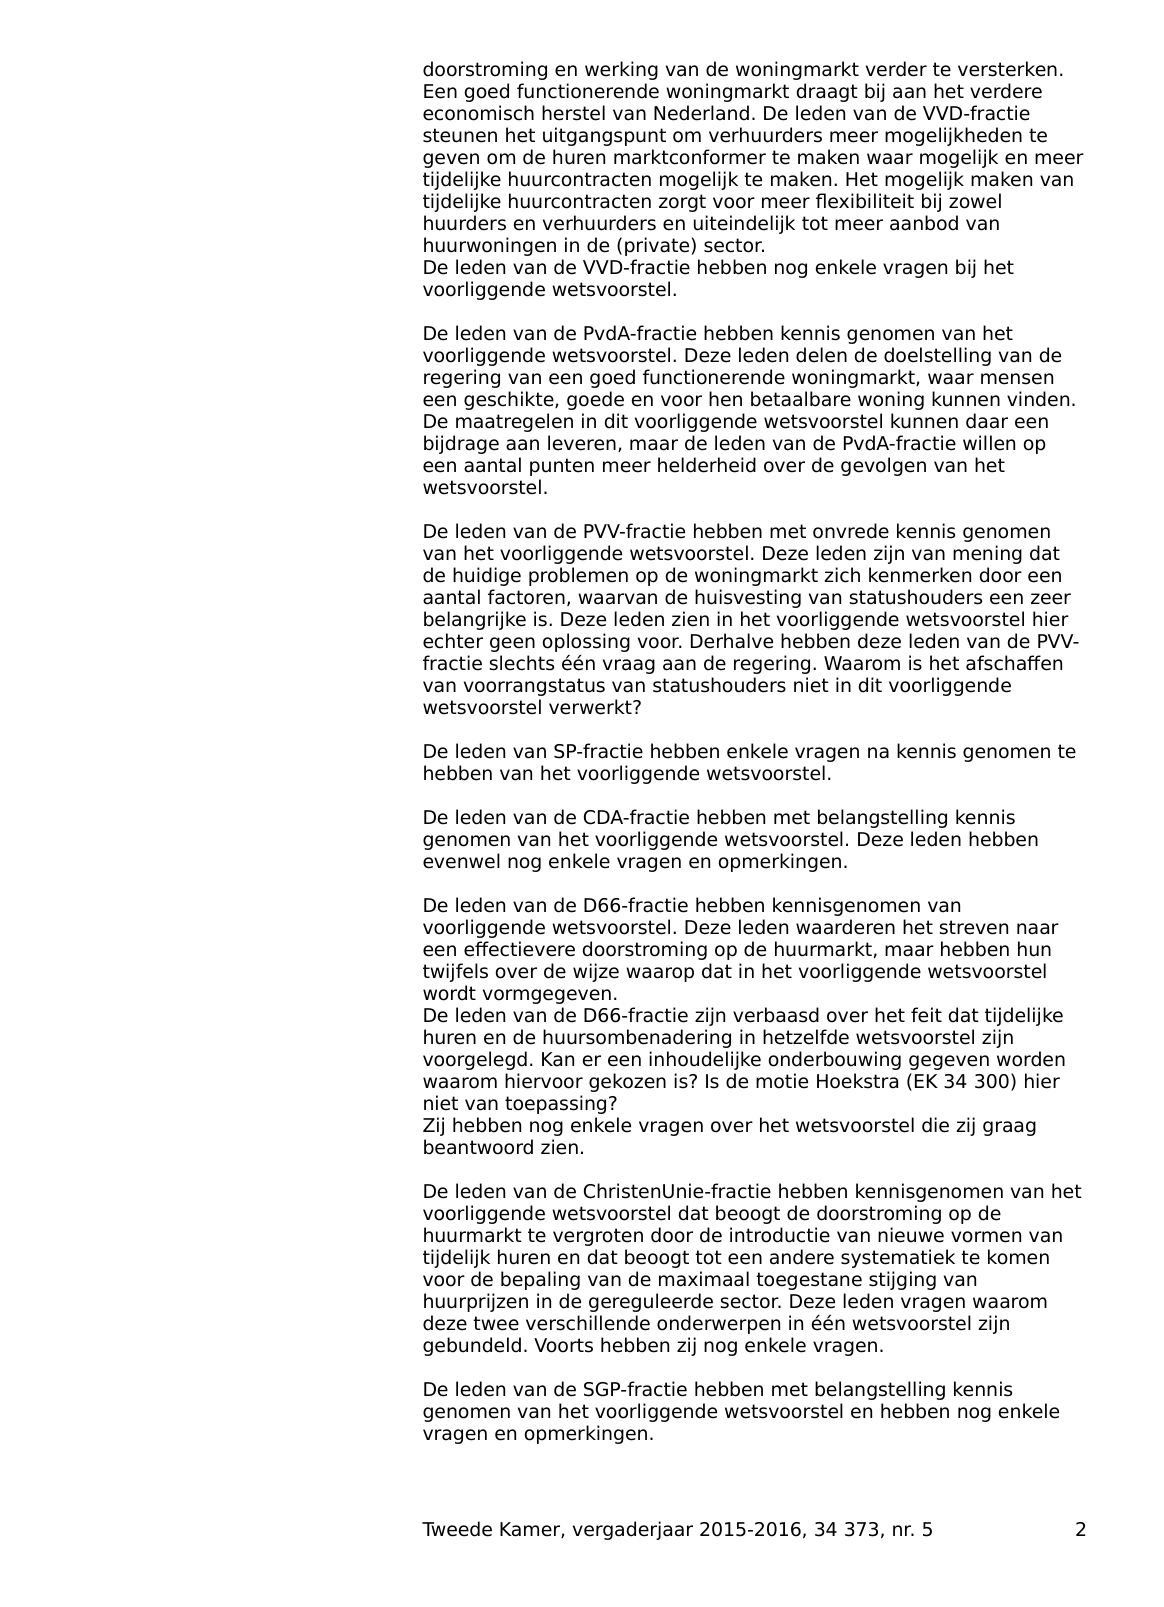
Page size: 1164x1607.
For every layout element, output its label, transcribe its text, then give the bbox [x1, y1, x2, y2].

text De leden van de D66-fractie zijn verbaasd over het feit dat tijdelijke huren en de huursombenadering in hetzelfde wetsvoorstel zijn voorgelegd. Kan er een inhoudelijke onderbouwing gegeven worden waarom hiervoor gekozen is? Is de motie Hoekstra (EK 34 300) hier niet van toepassing? [422, 1005, 1087, 1115]
text Zij hebben nog enkele vragen over het wetsvoorstel die zij graag beantwoord zien. [422, 1115, 1087, 1159]
text De leden van de VVD-fractie hebben nog enkele vragen bij het voorliggende wetsvoorstel. [422, 257, 1087, 301]
text De leden van SP-fractie hebben enkele vragen na kennis genomen te hebben van het voorliggende wetsvoorstel. [422, 741, 1087, 785]
text De leden van de CDA-fractie hebben met belangstelling kennis genomen van het voorliggende wetsvoorstel. Deze leden hebben evenwel nog enkele vragen en opmerkingen. [422, 807, 1087, 873]
text De leden van de PvdA-fractie hebben kennis genomen van het voorliggende wetsvoorstel. Deze leden delen de doelstelling van de regering van een goed functionerende woningmarkt, waar mensen een geschikte, goede en voor hen betaalbare woning kunnen vinden. De maatregelen in dit voorliggende wetsvoorstel kunnen daar een bijdrage aan leveren, maar de leden van de PvdA-fractie willen op een aantal punten meer helderheid over de gevolgen van het wetsvoorstel. [422, 323, 1087, 499]
text De leden van de SGP-fractie hebben met belangstelling kennis genomen van het voorliggende wetsvoorstel en hebben nog enkele vragen en opmerkingen. [422, 1379, 1087, 1445]
text doorstroming en werking van de woningmarkt verder te versterken. Een goed functionerende woningmarkt draagt bij aan het verdere economisch herstel van Nederland. De leden van de VVD-fractie steunen het uitgangspunt om verhuurders meer mogelijkheden te geven om de huren marktconformer te maken waar mogelijk en meer tijdelijke huurcontracten mogelijk te maken. Het mogelijk maken van tijdelijke huurcontracten zorgt voor meer flexibiliteit bij zowel huurders en verhuurders en uiteindelijk tot meer aanbod van huurwoningen in de (private) sector. [422, 59, 1087, 257]
text De leden van de ChristenUnie-fractie hebben kennisgenomen van het voorliggende wetsvoorstel dat beoogt de doorstroming op de huurmarkt te vergroten door de introductie van nieuwe vormen van tijdelijk huren en dat beoogt tot een andere systematiek te komen voor de bepaling van de maximaal toegestane stijging van huurprijzen in de gereguleerde sector. Deze leden vragen waarom deze twee verschillende onderwerpen in één wetsvoorstel zijn gebundeld. Voorts hebben zij nog enkele vragen. [422, 1181, 1087, 1357]
text De leden van de D66-fractie hebben kennisgenomen van voorliggende wetsvoorstel. Deze leden waarderen het streven naar een effectievere doorstroming op de huurmarkt, maar hebben hun twijfels over de wijze waarop dat in het voorliggende wetsvoorstel wordt vormgegeven. [422, 895, 1087, 1005]
text De leden van de PVV-fractie hebben met onvrede kennis genomen van het voorliggende wetsvoorstel. Deze leden zijn van mening dat de huidige problemen op de woningmarkt zich kenmerken door een aantal factoren, waarvan de huisvesting van statushouders een zeer belangrijke is. Deze leden zien in het voorliggende wetsvoorstel hier echter geen oplossing voor. Derhalve hebben deze leden van de PVV-fractie slechts één vraag aan de regering. Waarom is het afschaffen van voorrangstatus van statushouders niet in dit voorliggende wetsvoorstel verwerkt? [422, 521, 1087, 719]
